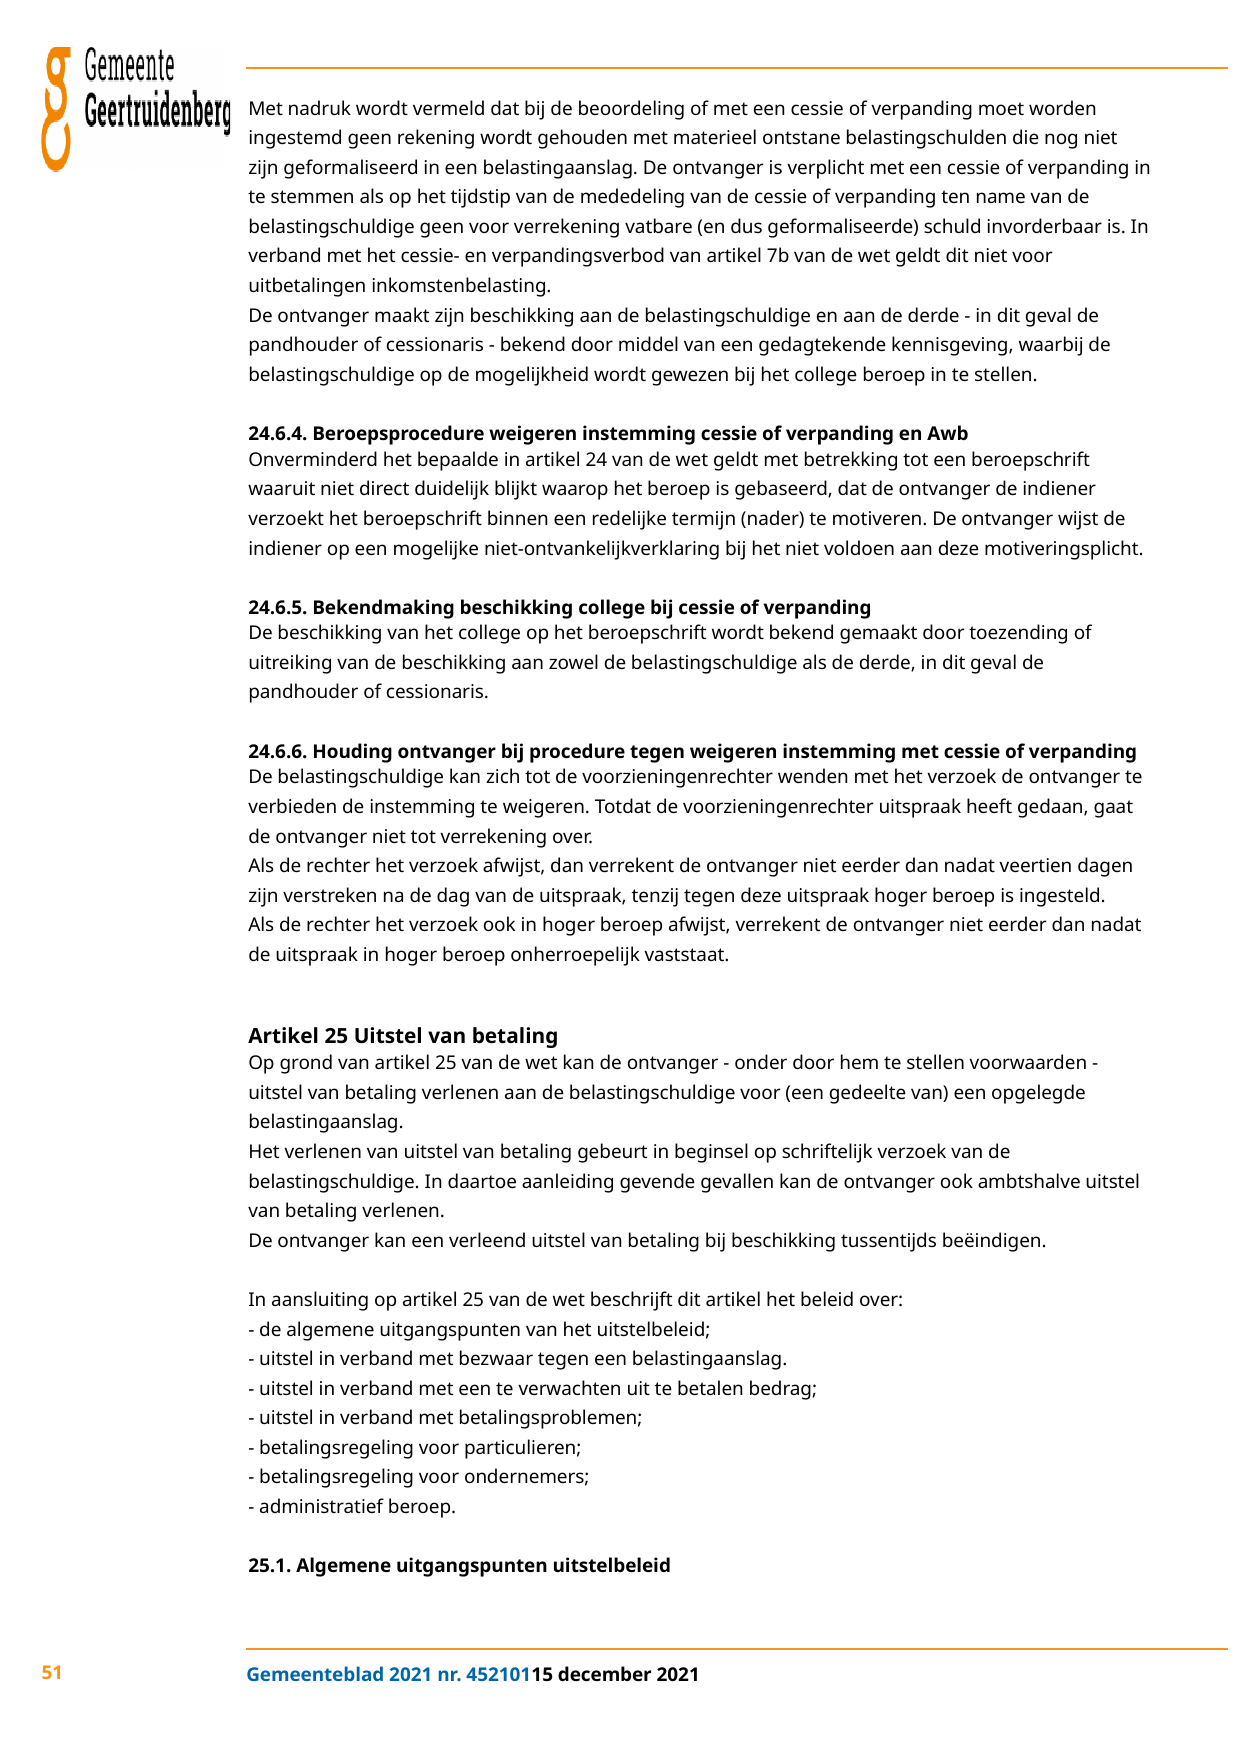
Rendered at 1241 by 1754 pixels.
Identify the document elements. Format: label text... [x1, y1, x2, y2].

picture [41, 47, 231, 172]
text De ontvanger maakt zijn beschikking aan de belastingschuldige en aan de derde - in dit geval de pandhouder of cessionaris - bekend door middel van een gedagtekende kennisgeving, waarbij de belastingschuldige op de mogelijkheid wordt gewezen bij het college beroep in te stellen. [248, 302, 1152, 387]
text 24.6.5. Bekendmaking beschikking college bij cessie of verpanding [248, 594, 1152, 619]
text 25.1. Algemene uitgangspunten uitstelbeleid [248, 1552, 1152, 1578]
text - uitstel in verband met bezwaar tegen een belastingaanslag. [248, 1345, 1152, 1371]
text - betalingsregeling voor particulieren; [248, 1434, 1152, 1460]
text - uitstel in verband met een te verwachten uit te betalen bedrag; [248, 1375, 1152, 1401]
text 24.6.4. Beroepsprocedure weigeren instemming cessie of verpanding en Awb [248, 420, 1152, 446]
text Onverminderd het bepaalde in artikel 24 van de wet geldt met betrekking tot een beroepschrift waaruit niet direct duidelijk blijkt waarop het beroep is gebaseerd, dat de ontvanger de indiener verzoekt het beroepschrift binnen een redelijke termijn (nader) te motiveren. De ontvanger wijst de indiener op een mogelijke niet-ontvankelijkverklaring bij het niet voldoen aan deze motiveringsplicht. [248, 446, 1152, 560]
text - betalingsregeling voor ondernemers; [248, 1464, 1152, 1489]
text 24.6.6. Houding ontvanger bij procedure tegen weigeren instemming met cessie of verpanding [248, 738, 1152, 764]
text In aansluiting op artikel 25 van de wet beschrijft dit artikel het beleid over: [248, 1286, 1152, 1312]
text Als de rechter het verzoek ook in hoger beroep afwijst, verrekent de ontvanger niet eerder dan nadat de uitspraak in hoger beroep onherroepelijk vaststaat. [248, 912, 1152, 967]
text De belastingschuldige kan zich tot de voorzieningenrechter wenden met het verzoek de ontvanger te verbieden de instemming te weigeren. Totdat de voorzieningenrechter uitspraak heeft gedaan, gaat de ontvanger niet tot verrekening over. [248, 764, 1152, 848]
text De ontvanger kan een verleend uitstel van betaling bij beschikking tussentijds beëindigen. [248, 1227, 1152, 1253]
text Het verlenen van uitstel van betaling gebeurt in beginsel op schriftelijk verzoek van de belastingschuldige. In daartoe aanleiding gevende gevallen kan de ontvanger ook ambtshalve uitstel van betaling verlenen. [248, 1138, 1152, 1223]
text - de algemene uitgangspunten van het uitstelbeleid; [248, 1316, 1152, 1342]
text Artikel 25 Uitstel van betaling [248, 1021, 1152, 1049]
text De beschikking van het college op het beroepschrift wordt bekend gemaakt door toezending of uitreiking van de beschikking aan zowel de belastingschuldige als de derde, in dit geval de pandhouder of cessionaris. [248, 619, 1152, 704]
text Met nadruk wordt vermeld dat bij de beoordeling of met een cessie of verpanding moet worden ingestemd geen rekening wordt gehouden met materieel ontstane belastingschulden die nog niet zijn geformaliseerd in een belastingaanslag. De ontvanger is verplicht met een cessie of verpanding in te stemmen als op het tijdstip van de mededeling van de cessie of verpanding ten name van de belastingschuldige geen voor verrekening vatbare (en dus geformaliseerde) schuld invorderbaar is. In verband met het cessie- en verpandingsverbod van artikel 7b van de wet geldt dit niet voor uitbetalingen inkomstenbelasting. [248, 95, 1152, 298]
text - administratief beroep. [248, 1493, 1152, 1519]
text Als de rechter het verzoek afwijst, dan verrekent de ontvanger niet eerder dan nadat veertien dagen zijn verstreken na de dag van de uitspraak, tenzij tegen deze uitspraak hoger beroep is ingesteld. [248, 852, 1152, 908]
text Op grond van artikel 25 van de wet kan de ontvanger - onder door hem te stellen voorwaarden - uitstel van betaling verlenen aan de belastingschuldige voor (een gedeelte van) een opgelegde belastingaanslag. [248, 1049, 1152, 1134]
text - uitstel in verband met betalingsproblemen; [248, 1404, 1152, 1430]
